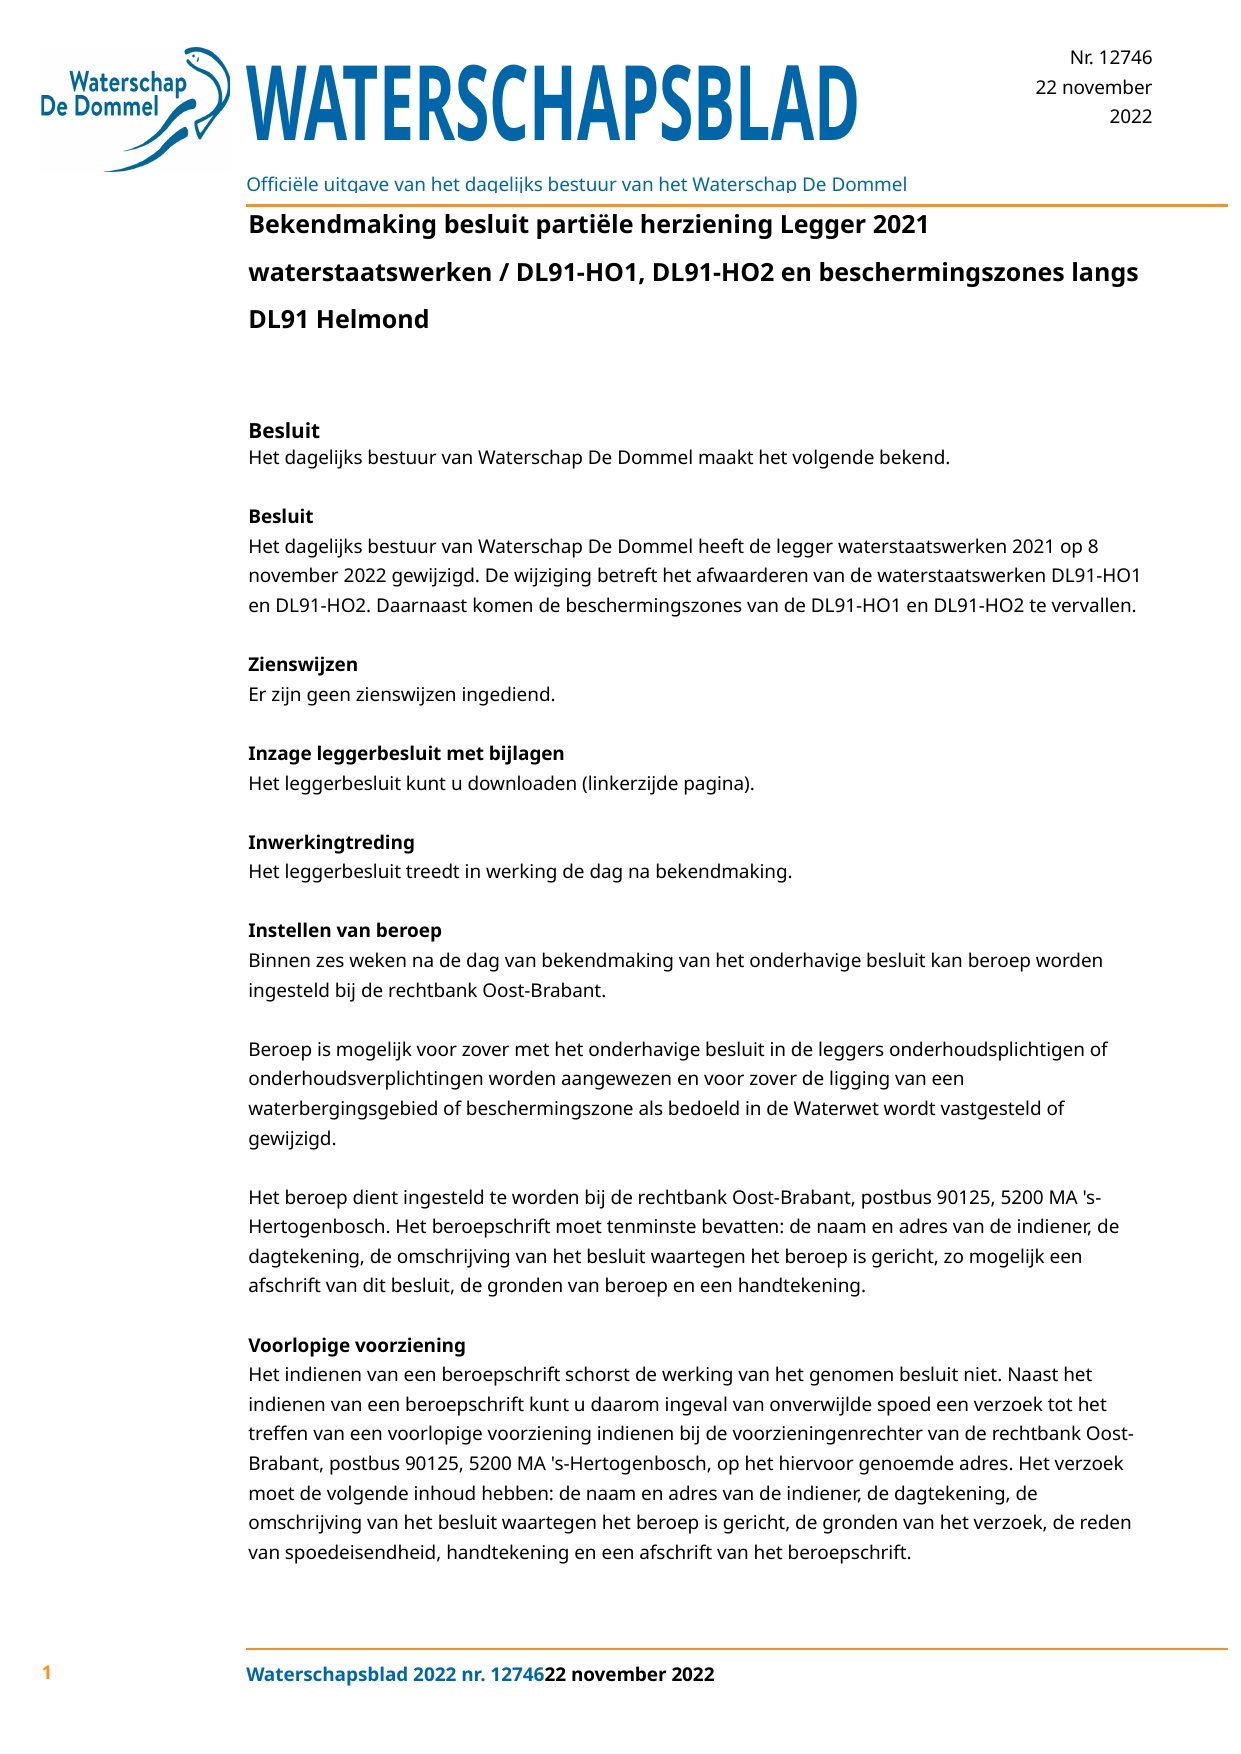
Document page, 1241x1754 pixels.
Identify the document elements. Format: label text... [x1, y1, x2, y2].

text Inwerkingtreding [248, 829, 1152, 855]
text Besluit [248, 416, 1152, 444]
picture [204, 47, 231, 76]
text Voorlopige voorziening [248, 1332, 1152, 1358]
text Bekendmaking besluit partiële herziening Legger 2021 waterstaatswerken / DL91-HO1, DL91-HO2 en beschermingszones langs DL91 Helmond [248, 207, 1152, 336]
text Besluit [248, 503, 1152, 529]
text Het dagelijks bestuur van Waterschap De Dommel maakt het volgende bekend. [248, 444, 1152, 470]
picture [45, 99, 51, 111]
text Inzage leggerbesluit met bijlagen [248, 740, 1152, 766]
text Het beroep dient ingesteld te worden bij de rechtbank Oost-Brabant, postbus 90125, 5200 MA 's-Hertogenbosch. Het beroepschrift moet tenminste bevatten: de naam en adres van de indiener, de dagtekening, de omschrijving van het besluit waartegen het beroep is gericht, zo mogelijk een afschrift van dit besluit, de gronden van beroep en een handtekening. [248, 1184, 1152, 1298]
picture [41, 47, 231, 172]
text Het leggerbesluit treedt in werking de dag na bekendmaking. [248, 858, 1152, 884]
text Er zijn geen zienswijzen ingediend. [248, 681, 1152, 707]
text Binnen zes weken na de dag van bekendmaking van het onderhavige besluit kan beroep worden ingesteld bij de rechtbank Oost-Brabant. [248, 947, 1152, 1003]
text Het indienen van een beroepschrift schorst de werking van het genomen besluit niet. Naast het indienen van een beroepschrift kunt u daarom ingeval van onverwijlde spoed een verzoek tot het treffen van een voorlopige voorziening indienen bij de voorzieningenrechter van de rechtbank Oost-Brabant, postbus 90125, 5200 MA 's-Hertogenbosch, op het hiervoor genoemde adres. Het verzoek moet de volgende inhoud hebben: de naam en adres van de indiener, de dagtekening, de omschrijving van het besluit waartegen het beroep is gericht, de gronden van het verzoek, de reden van spoedeisendheid, handtekening en een afschrift van het beroepschrift. [248, 1361, 1152, 1565]
text Het dagelijks bestuur van Waterschap De Dommel heeft de legger waterstaatswerken 2021 op 8 november 2022 gewijzigd. De wijziging betreft het afwaarderen van de waterstaatswerken DL91-HO1 en DL91-HO2. Daarnaast komen de beschermingszones van de DL91-HO1 en DL91-HO2 te vervallen. [248, 533, 1152, 618]
text Het leggerbesluit kunt u downloaden (linkerzijde pagina). [248, 770, 1152, 796]
text Instellen van beroep [248, 918, 1152, 943]
text Zienswijzen [248, 651, 1152, 677]
picture [198, 118, 210, 131]
text Beroep is mogelijk voor zover met het onderhavige besluit in de leggers onderhoudsplichtigen of onderhoudsverplichtingen worden aangewezen en voor zover de ligging van een waterbergingsgebied of beschermingszone als bedoeld in de Waterwet wordt vastgesteld of gewijzigd. [248, 1036, 1152, 1151]
